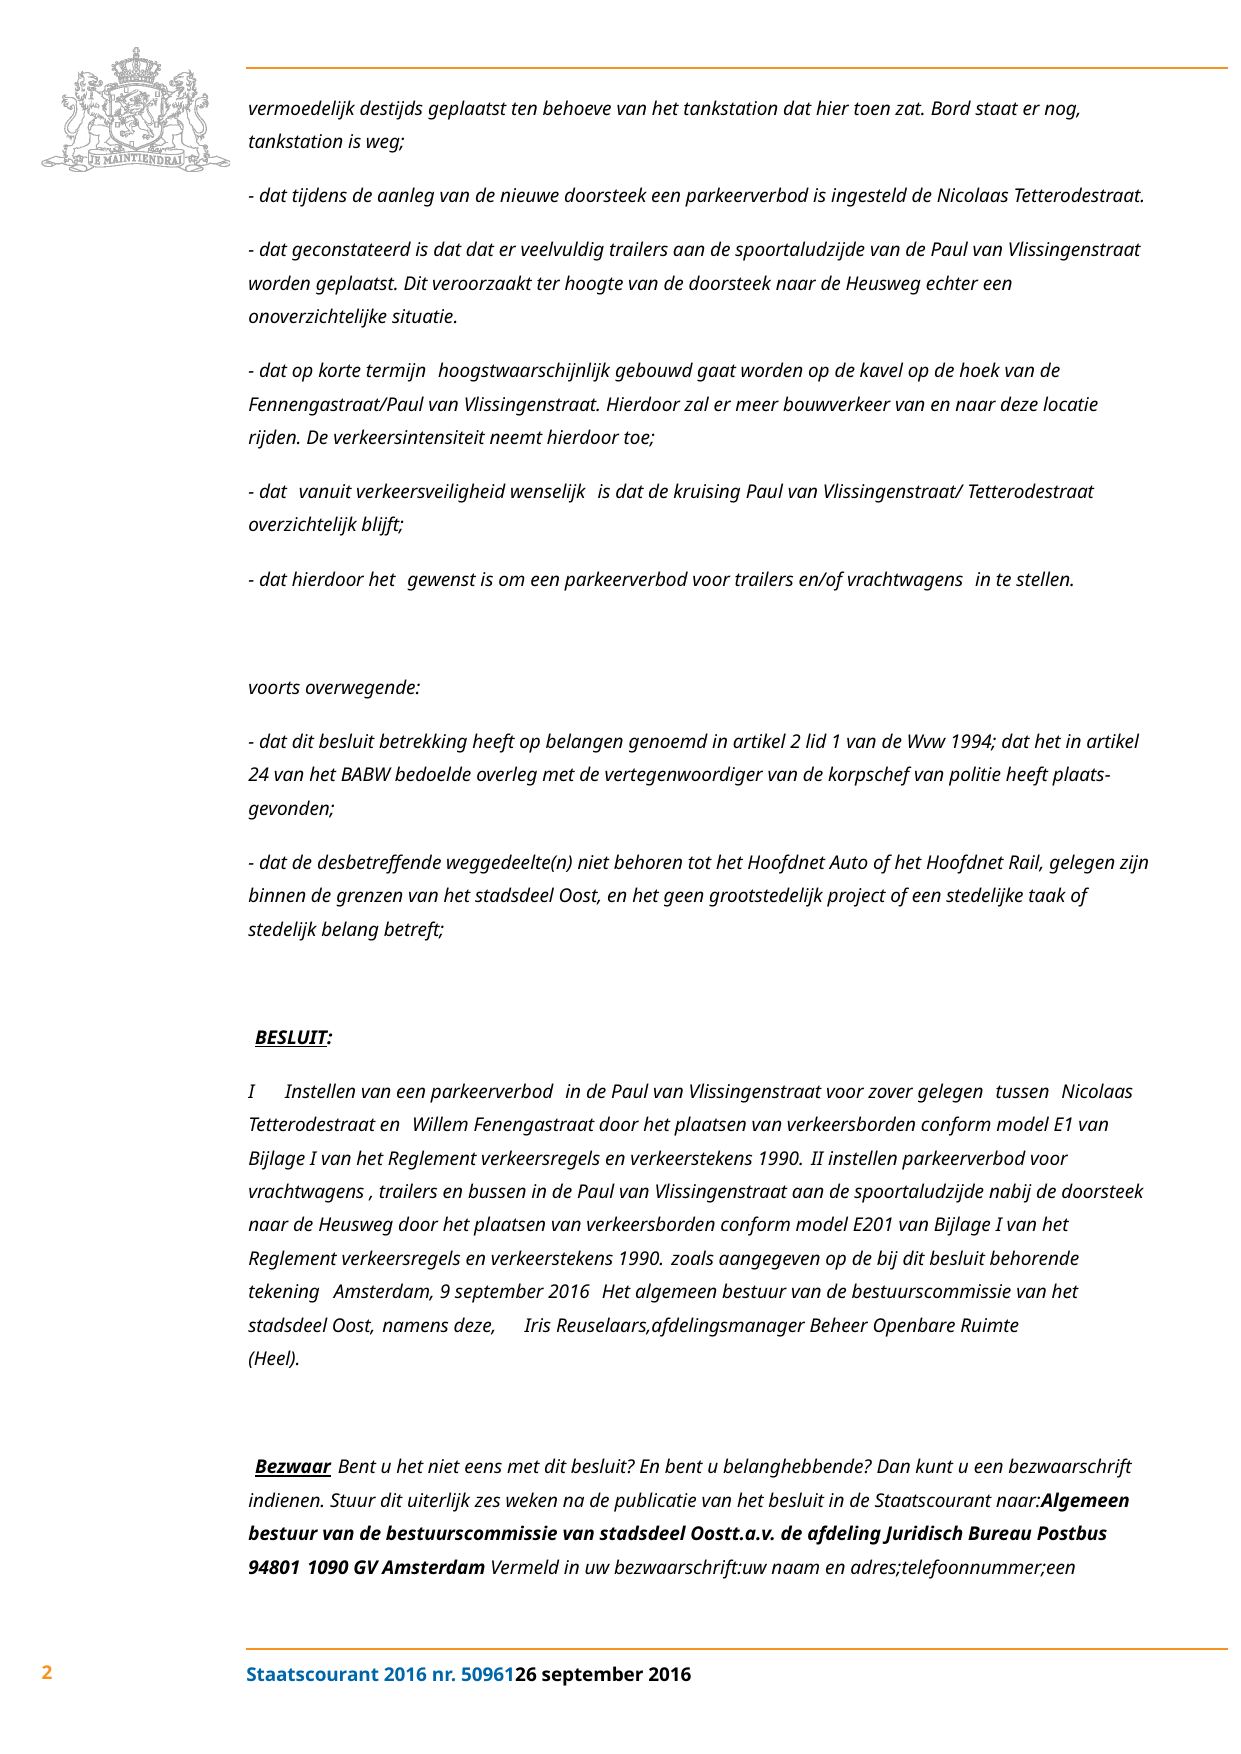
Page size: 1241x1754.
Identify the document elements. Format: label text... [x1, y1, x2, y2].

text - dat tijdens de aanleg van de nieuwe doorsteek een parkeerverbod is ingesteld de Nicolaas Tetterodestraat. [248, 182, 1152, 208]
text - dat op korte termijn hoogstwaarschijnlijk gebouwd gaat worden op de kavel op de hoek van de Fennengastraat/Paul van Vlissingenstraat. Hierdoor zal er meer bouwverkeer van en naar deze locatie rijden. De verkeersintensiteit neemt hierdoor toe; [248, 357, 1152, 450]
text BESLUIT: [248, 1024, 1152, 1049]
text - dat dit besluit betrekking heeft op belangen genoemd in artikel 2 lid 1 van de Wvw 1994; dat het in artikel 24 van het BABW bedoelde overleg met de vertegenwoordiger van de korpschef van politie heeft plaats­gevonden; [248, 728, 1152, 821]
text vermoedelijk destijds geplaatst ten behoeve van het tankstation dat hier toen zat. Bord staat er nog, tankstation is weg; [248, 95, 1152, 154]
text - dat hierdoor het gewenst is om een parkeerverbod voor trailers en/of vrachtwagens in te stellen. [248, 566, 1152, 591]
text - dat vanuit verkeersveiligheid wenselijk is dat de kruising Paul van Vlissingenstraat/ Tetterodestraat overzichtelijk blijft; [248, 478, 1152, 537]
text - dat geconstateerd is dat dat er veelvuldig trailers aan de spoortaludzijde van de Paul van Vlissingenstraat worden geplaatst. Dit veroorzaakt ter hoogte van de doorsteek naar de Heusweg echter een onoverzichtelijke situatie. [248, 236, 1152, 329]
text - dat de desbetreffende weggedeelte(n) niet behoren tot het Hoofdnet Auto of het Hoofdnet Rail, gelegen zijn binnen de grenzen van het stadsdeel Oost, en het geen grootstedelijk project of een stedelijke taak of stedelijk belang betreft; [248, 849, 1152, 941]
text I Instellen van een parkeerverbod in de Paul van Vlissingenstraat voor zover gelegen tussen Nicolaas Tetterodestraat en Willem Fenengastraat door het plaatsen van verkeersborden conform model E1 van Bijlage I van het Reglement verkeersregels en verkeerstekens 1990. II instellen parkeerverbod voor vrachtwagens , trailers en bussen in de Paul van Vlissingenstraat aan de spoortaludzijde nabij de doorsteek naar de Heusweg door het plaatsen van verkeersborden conform model E201 van Bijlage I van het Reglement verkeersregels en verkeerstekens 1990. zoals aangegeven op de bij dit besluit behorende tekening Amsterdam, 9 september 2016 Het algemeen bestuur van de bestuurscommissie van het stadsdeel Oost, namens deze, Iris Reuselaars,afdelingsmanager Beheer Openbare Ruimte (Heel). [248, 1078, 1152, 1371]
picture [41, 47, 231, 172]
text Bezwaar Bent u het niet eens met dit besluit? En bent u belanghebbende? Dan kunt u een bezwaarschrift indienen. Stuur dit uiterlijk zes weken na de publicatie van het besluit in de Staatscourant naar:Algemeen bestuur van de bestuurscommissie van stadsdeel Oostt.a.v. de afdeling Juridisch Bureau Postbus 94801 1090 GV Amsterdam Vermeld in uw bezwaarschrift:uw naam en adres;telefoonnummer;een [248, 1453, 1152, 1579]
text voorts overwegende: [248, 674, 1152, 699]
